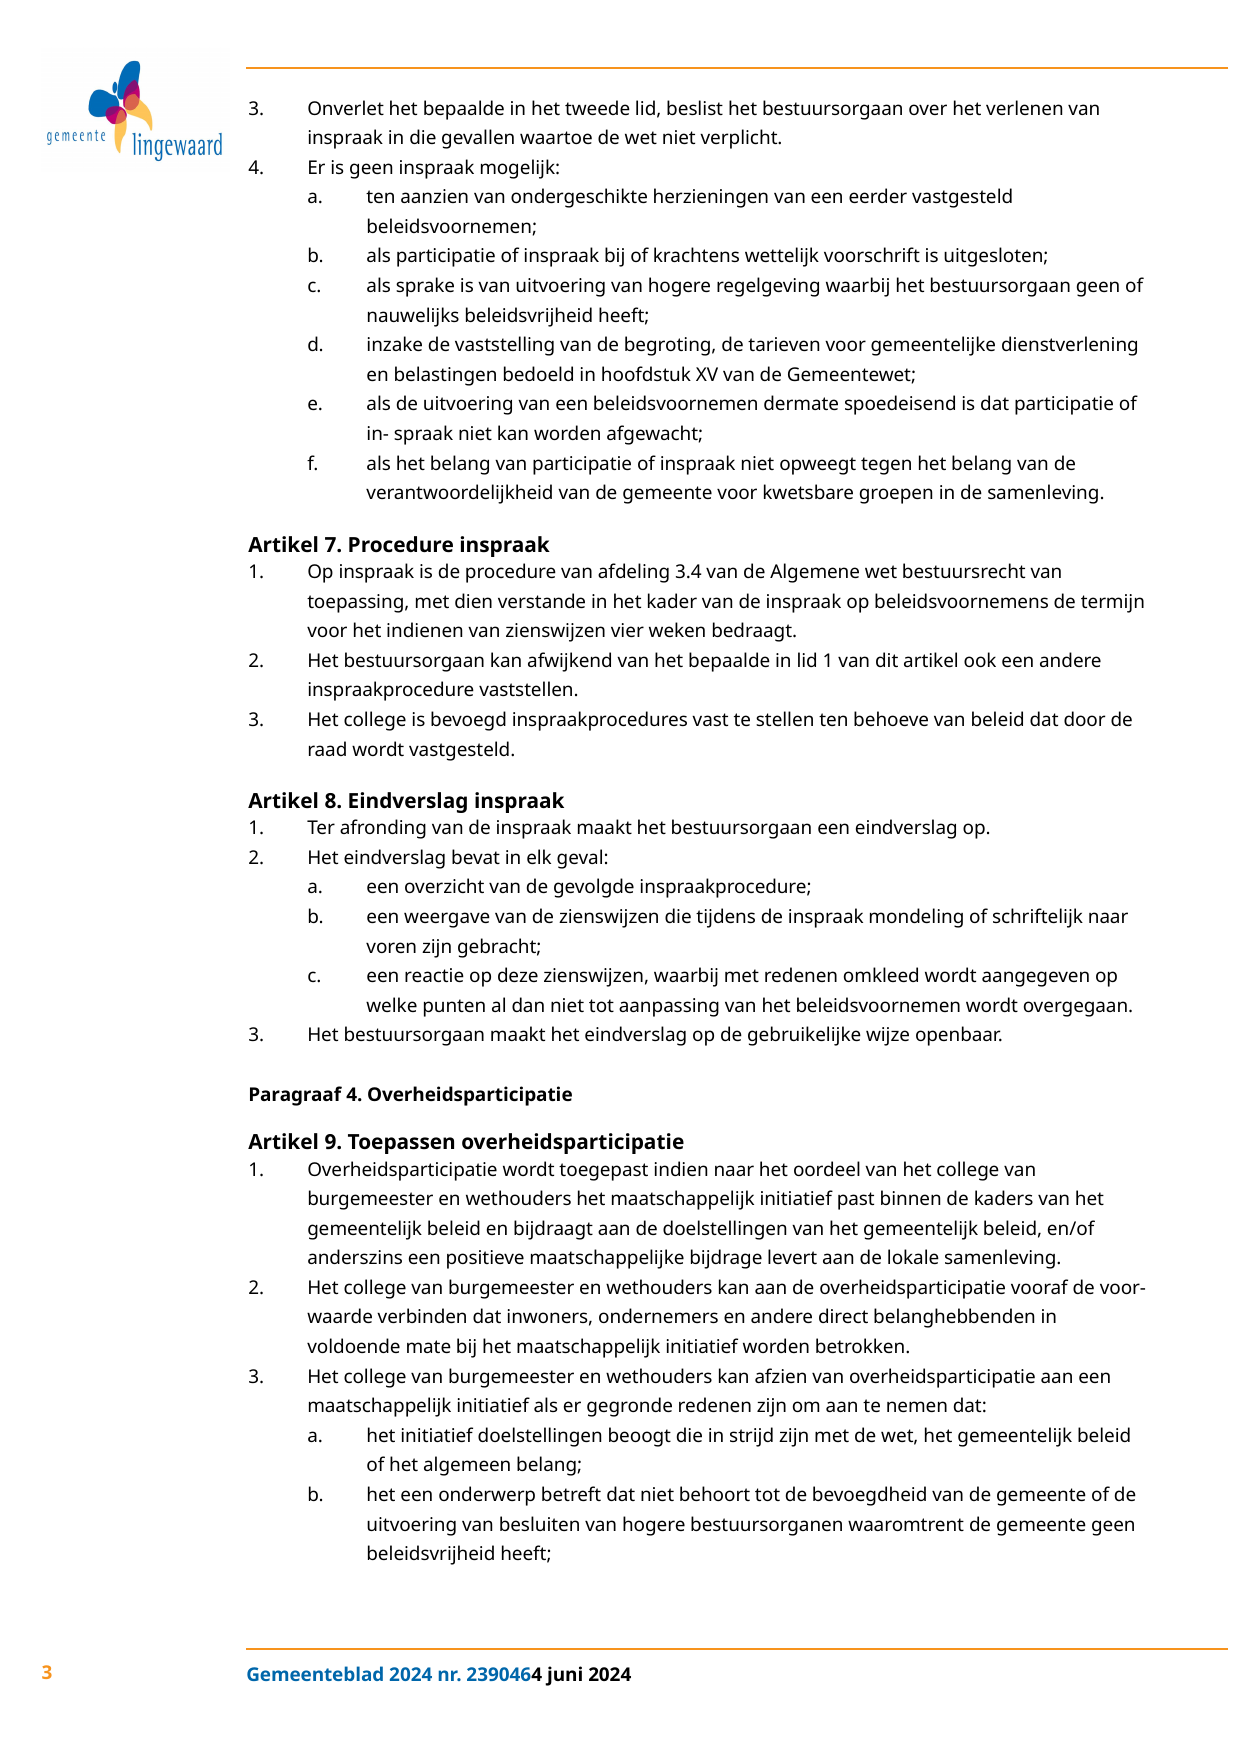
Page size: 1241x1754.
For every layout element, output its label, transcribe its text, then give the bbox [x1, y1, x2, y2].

text Artikel 8. Eindverslag inspraak [248, 786, 1152, 814]
list het een onderwerp betreft dat niet behoort tot de bevoegdheid van de gemeente of de uitvoering van besluiten van hogere bestuursorganen waaromtrent de gemeente geen beleidsvrijheid heeft; [307, 1481, 1152, 1566]
list als de uitvoering van een beleidsvoornemen dermate spoedeisend is dat participatie of in- spraak niet kan worden afgewacht; [307, 391, 1152, 446]
list Het eindverslag bevat in elk geval: [248, 844, 1152, 870]
list Het college van burgemeester en wethouders kan aan de overheidsparticipatie vooraf de voor- waarde verbinden dat inwoners, ondernemers en andere direct belanghebbenden in voldoende mate bij het maatschappelijk initiatief worden betrokken. [248, 1274, 1152, 1359]
list inzake de vaststelling van de begroting, de tarieven voor gemeentelijke dienstverlening en belastingen bedoeld in hoofdstuk XV van de Gemeentewet; [307, 331, 1152, 387]
list Op inspraak is de procedure van afdeling 3.4 van de Algemene wet bestuursrecht van toepassing, met dien verstande in het kader van de inspraak op beleidsvoornemens de termijn voor het indienen van zienswijzen vier weken bedraagt. [248, 558, 1152, 643]
list Overheidsparticipatie wordt toegepast indien naar het oordeel van het college van burgemeester en wethouders het maatschappelijk initiatief past binnen de kaders van het gemeentelijk beleid en bijdraagt aan de doelstellingen van het gemeentelijk beleid, en/of anderszins een positieve maatschappelijke bijdrage levert aan de lokale samenleving. [248, 1156, 1152, 1270]
list Ter afronding van de inspraak maakt het bestuursorgaan een eindverslag op. [248, 814, 1152, 840]
list als sprake is van uitvoering van hogere regelgeving waarbij het bestuursorgaan geen of nauwelijks beleidsvrijheid heeft; [307, 272, 1152, 328]
list ten aanzien van ondergeschikte herzieningen van een eerder vastgesteld beleidsvoornemen; [307, 183, 1152, 239]
list een reactie op deze zienswijzen, waarbij met redenen omkleed wordt aangegeven op welke punten al dan niet tot aanpassing van het beleidsvoornemen wordt overgegaan. [307, 962, 1152, 1018]
picture [41, 47, 231, 172]
text Artikel 9. Toepassen overheidsparticipatie [248, 1127, 1152, 1156]
list Onverlet het bepaalde in het tweede lid, beslist het bestuursorgaan over het verlenen van inspraak in die gevallen waartoe de wet niet verplicht. [248, 95, 1152, 150]
text Artikel 7. Procedure inspraak [248, 530, 1152, 558]
list als participatie of inspraak bij of krachtens wettelijk voorschrift is uitgesloten; [307, 243, 1152, 268]
text Paragraaf 4. Overheidsparticipatie [248, 1081, 1152, 1107]
list een weergave van de zienswijzen die tijdens de inspraak mondeling of schriftelijk naar voren zijn gebracht; [307, 903, 1152, 959]
list een overzicht van de gevolgde inspraakprocedure; [307, 874, 1152, 899]
list Er is geen inspraak mogelijk: [248, 154, 1152, 180]
list Het bestuursorgaan kan afwijkend van het bepaalde in lid 1 van dit artikel ook een andere inspraakprocedure vaststellen. [248, 647, 1152, 702]
list Het college is bevoegd inspraakprocedures vast te stellen ten behoeve van beleid dat door de raad wordt vastgesteld. [248, 706, 1152, 761]
list als het belang van participatie of inspraak niet opweegt tegen het belang van de verantwoordelijkheid van de gemeente voor kwetsbare groepen in de samenleving. [307, 450, 1152, 505]
list het initiatief doelstellingen beoogt die in strijd zijn met de wet, het gemeentelijk beleid of het algemeen belang; [307, 1422, 1152, 1477]
list Het bestuursorgaan maakt het eindverslag op de gebruikelijke wijze openbaar. [248, 1022, 1152, 1047]
list Het college van burgemeester en wethouders kan afzien van overheidsparticipatie aan een maatschappelijk initiatief als er gegronde redenen zijn om aan te nemen dat: [248, 1363, 1152, 1418]
